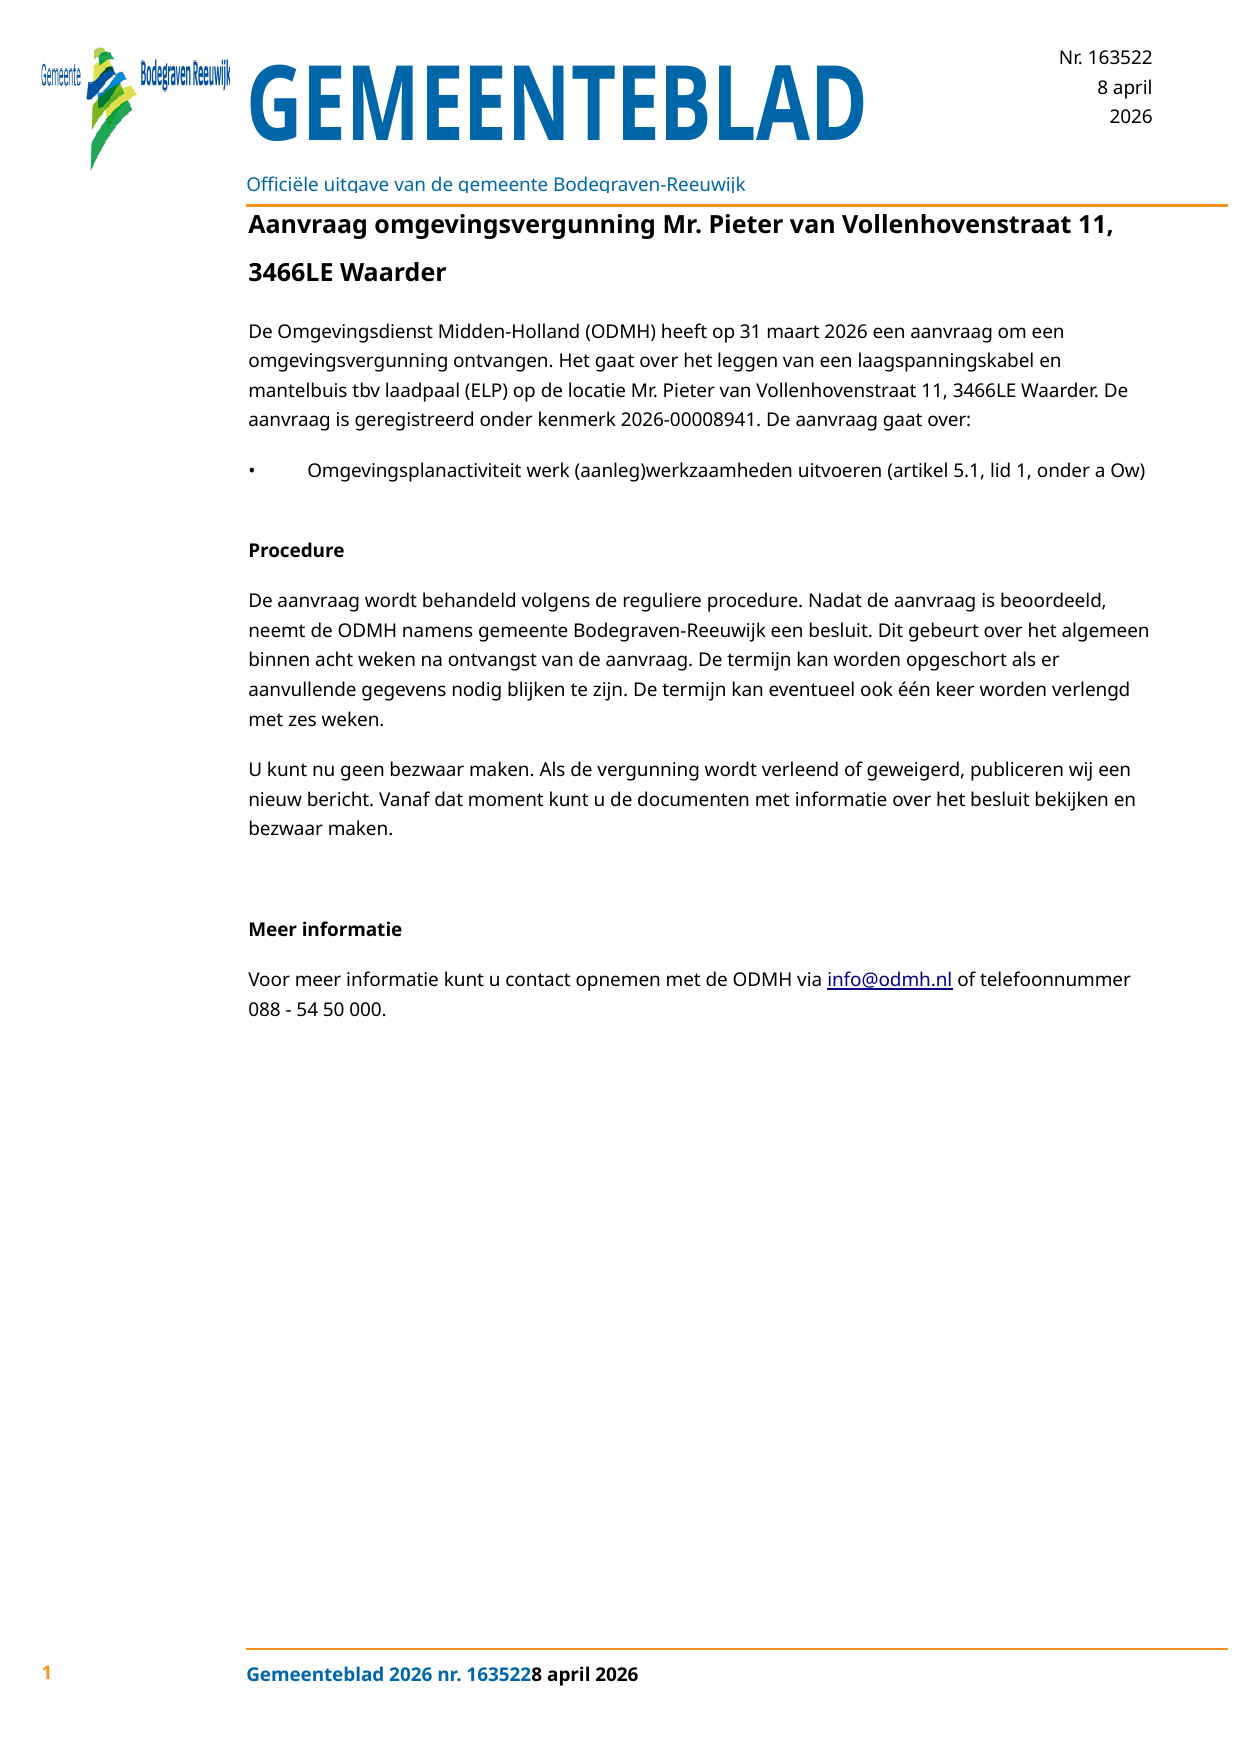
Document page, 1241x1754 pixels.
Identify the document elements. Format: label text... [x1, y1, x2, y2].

text Meer informatie [248, 916, 1152, 942]
text De Omgevingsdienst Midden-Holland (ODMH) heeft op 31 maart 2026 een aanvraag om een omgevingsvergunning ontvangen. Het gaat over het leggen van een laagspanningskabel en mantelbuis tbv laadpaal (ELP) op de locatie Mr. Pieter van Vollenhovenstraat 11, 3466LE Waarder. De aanvraag is geregistreerd onder kenmerk 2026-00008941. De aanvraag gaat over: [248, 318, 1152, 432]
text Aanvraag omgevingsvergunning Mr. Pieter van Vollenhovenstraat 11, 3466LE Waarder [248, 207, 1152, 288]
text De aanvraag wordt behandeld volgens de reguliere procedure. Nadat de aanvraag is beoordeeld, neemt de ODMH namens gemeente Bodegraven-Reeuwijk een besluit. Dit gebeurt over het algemeen binnen acht weken na ontvangst van de aanvraag. De termijn kan worden opgeschort als er aanvullende gegevens nodig blijken te zijn. De termijn kan eventueel ook één keer worden verlengd met zes weken. [248, 587, 1152, 732]
text U kunt nu geen bezwaar maken. Als de vergunning wordt verleend of geweigerd, publiceren wij een nieuw bericht. Vanaf dat moment kunt u de documenten met informatie over het besluit bekijken en bezwaar maken. [248, 756, 1152, 841]
list Omgevingsplanactiviteit werk (aanleg)werkzaamheden uitvoeren (artikel 5.1, lid 1, onder a Ow) [248, 457, 1152, 483]
picture [41, 47, 231, 172]
text Procedure [248, 537, 1152, 563]
text Voor meer informatie kunt u contact opnemen met de ODMH via info@odmh.nl of telefoonnummer 088 - 54 50 000. [248, 967, 1152, 1022]
